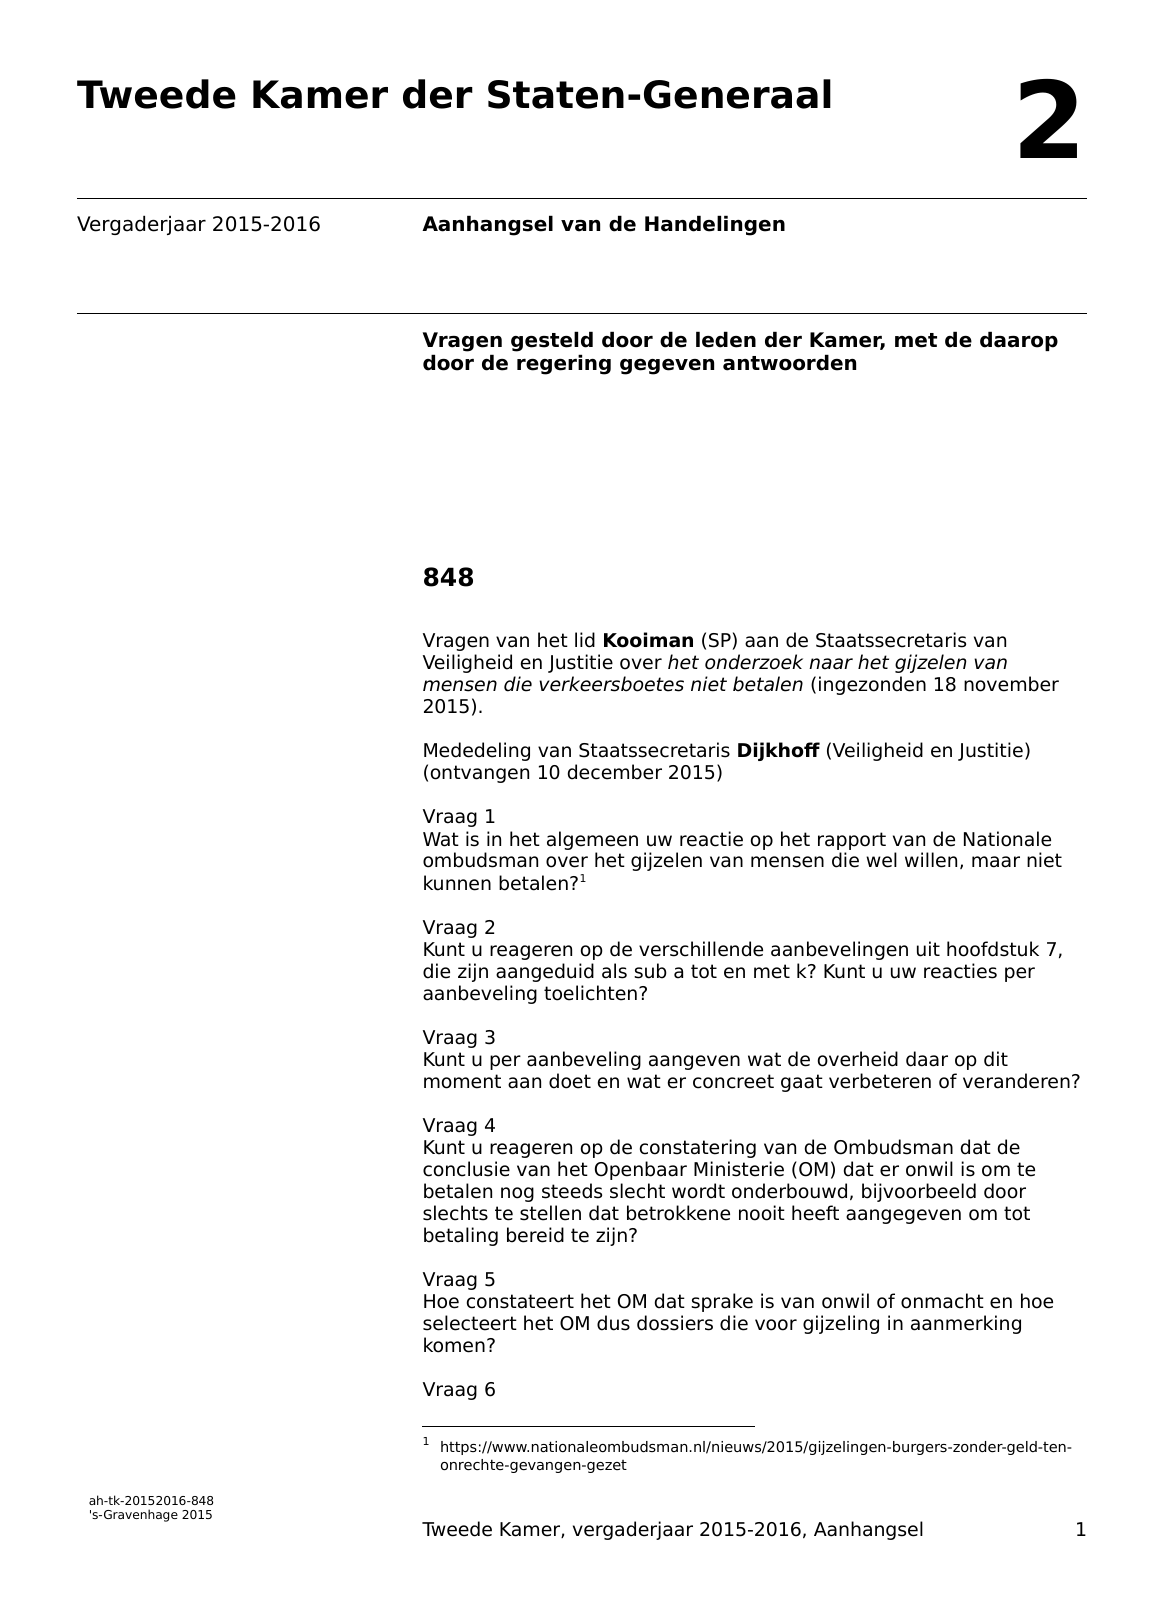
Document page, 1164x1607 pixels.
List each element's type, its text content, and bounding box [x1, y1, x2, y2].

text Kunt u reageren op de verschillende aanbevelingen uit hoofdstuk 7, die zijn aangeduid als sub a tot en met k? Kunt u uw reacties per aanbeveling toelichten? [422, 938, 1087, 1004]
text 848 [422, 563, 1087, 592]
text Hoe constateert het OM dat sprake is van onwil of onmacht en hoe selecteert het OM dus dossiers die voor gijzeling in aanmerking komen? [422, 1291, 1087, 1357]
table_cell Aanhangsel van de Handelingen [422, 199, 1087, 313]
text Vragen van het lid Kooiman (SP) aan de Staatssecretaris van Veiligheid en Justitie over het onderzoek naar het gijzelen van mensen die verkeersboetes niet betalen (ingezonden 18 november 2015). [422, 630, 1087, 718]
text Vraag 3 [422, 1027, 1087, 1049]
text Kunt u reageren op de constatering van de Ombudsman dat de conclusie van het Openbaar Ministerie (OM) dat er onwil is om te betalen nog steeds slecht wordt onderbouwd, bijvoorbeeld door slechts te stellen dat betrokkene nooit heeft aangegeven om tot betaling bereid te zijn? [422, 1137, 1087, 1247]
text https://www.nationaleombudsman.nl/nieuws/2015/gijzelingen-burgers-zonder-geld-ten-onrechte-gevangen-gezet [422, 1435, 1087, 1474]
text Vraag 6 [422, 1379, 1087, 1401]
table_cell Vergaderjaar 2015-2016 [77, 199, 422, 313]
text Vraag 4 [422, 1115, 1087, 1137]
text 's-Gravenhage 2015 [88, 1508, 323, 1522]
text Vraag 2 [422, 917, 1087, 938]
text Mededeling van Staatssecretaris Dijkhoff (Veiligheid en Justitie) (ontvangen 10 december 2015) [422, 740, 1087, 784]
table_header 2 [886, 59, 1087, 198]
text Vraag 1 [422, 806, 1087, 828]
table_cell Vragen gesteld door de leden der Kamer, met de daarop door de regering gegeven antwoorden [422, 314, 1087, 375]
text Vraag 5 [422, 1269, 1087, 1291]
table_cell [77, 314, 422, 375]
text ah-tk-20152016-848 [88, 1494, 323, 1508]
text Kunt u per aanbeveling aangeven wat de overheid daar op dit moment aan doet en wat er concreet gaat verbeteren of veranderen? [422, 1049, 1087, 1093]
text Wat is in het algemeen uw reactie op het rapport van de Nationale ombudsman over het gijzelen van mensen die wel willen, maar niet kunnen betalen? [422, 828, 1087, 894]
table_header Tweede Kamer der Staten-Generaal [77, 59, 886, 198]
